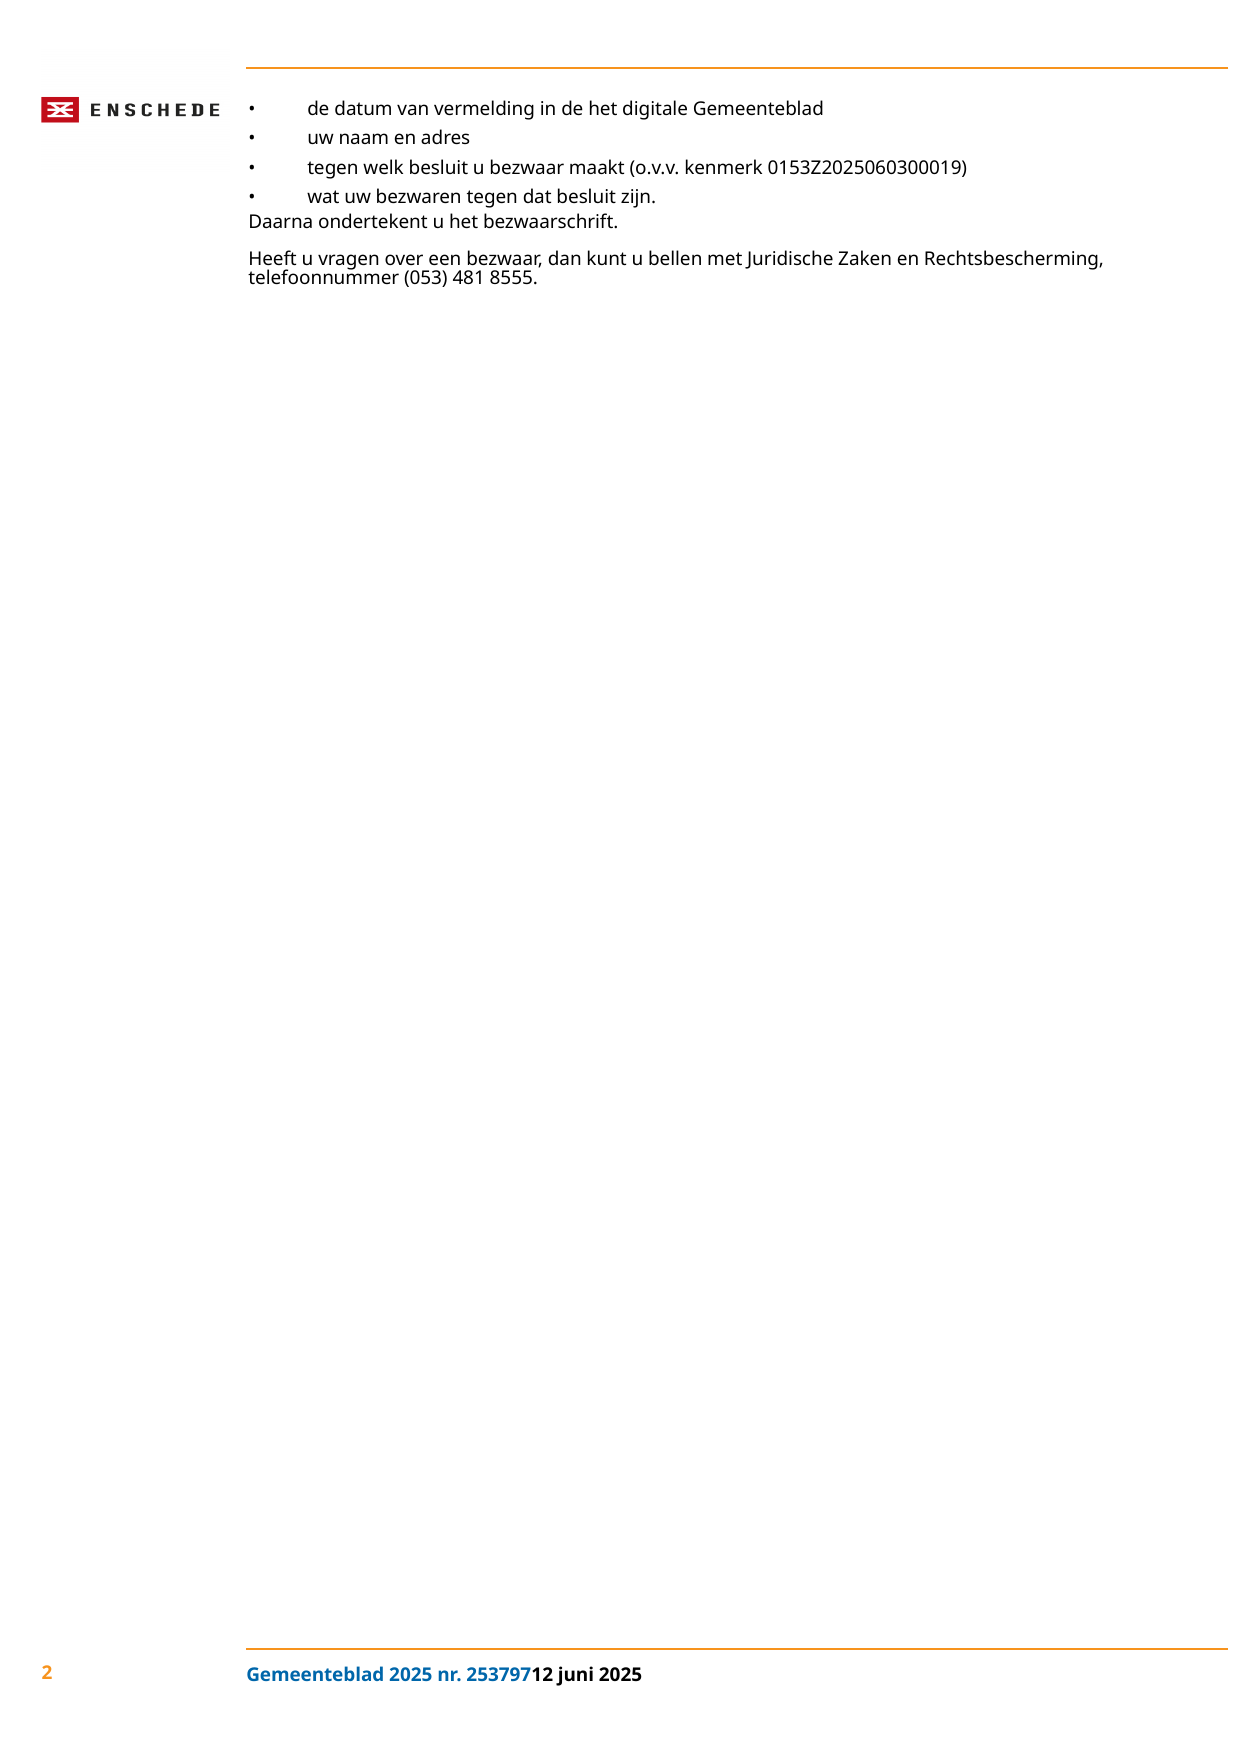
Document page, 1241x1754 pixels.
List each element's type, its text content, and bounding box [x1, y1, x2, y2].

text Heeft u vragen over een bezwaar, dan kunt u bellen met Juridische Zaken en Rechtsbescherming, telefoonnummer (053) 481 8555. [248, 250, 1152, 289]
list tegen welk besluit u bezwaar maakt (o.v.v. kenmerk 0153Z2025060300019) [248, 154, 1152, 180]
list wat uw bezwaren tegen dat besluit zijn. [248, 183, 1152, 209]
list uw naam en adres [248, 124, 1152, 150]
picture [41, 47, 231, 172]
text Daarna ondertekent u het bezwaarschrift. [248, 213, 1152, 232]
list de datum van vermelding in de het digitale Gemeenteblad [248, 95, 1152, 121]
